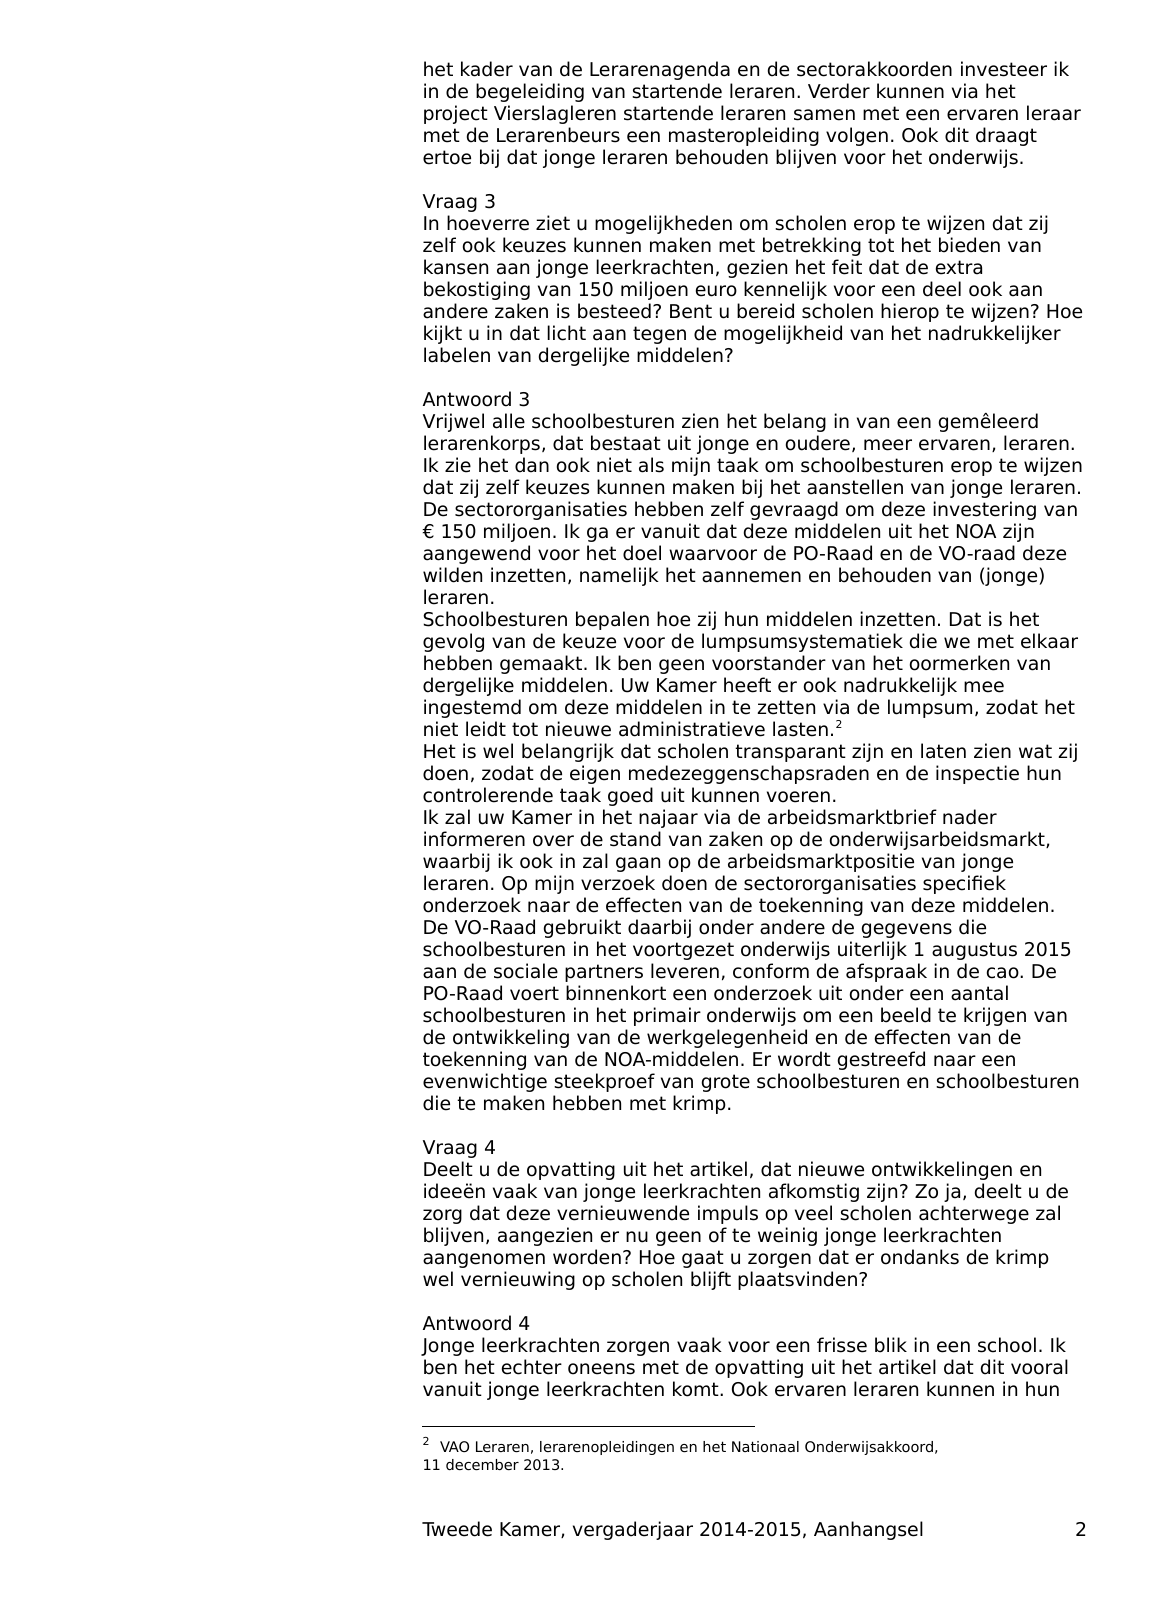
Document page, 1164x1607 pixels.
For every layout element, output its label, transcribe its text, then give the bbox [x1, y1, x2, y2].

text In hoeverre ziet u mogelijkheden om scholen erop te wijzen dat zij zelf ook keuzes kunnen maken met betrekking tot het bieden van kansen aan jonge leerkrachten, gezien het feit dat de extra bekostiging van 150 miljoen euro kennelijk voor een deel ook aan andere zaken is besteed? Bent u bereid scholen hierop te wijzen? Hoe kijkt u in dat licht aan tegen de mogelijkheid van het nadrukkelijker labelen van dergelijke middelen? [422, 213, 1087, 367]
text Vraag 3 [422, 191, 1087, 213]
text Vraag 4 [422, 1137, 1087, 1159]
text Antwoord 4 [422, 1313, 1087, 1335]
text VAO Leraren, lerarenopleidingen en het Nationaal Onderwijsakkoord, [422, 1435, 1087, 1457]
text 11 december 2013. [422, 1457, 1087, 1474]
text Antwoord 3 [422, 389, 1087, 411]
text Schoolbesturen bepalen hoe zij hun middelen inzetten. Dat is het gevolg van de keuze voor de lumpsumsystematiek die we met elkaar hebben gemaakt. Ik ben geen voorstander van het oormerken van dergelijke middelen. Uw Kamer heeft er ook nadrukkelijk mee ingestemd om deze middelen in te zetten via de lumpsum, zodat het niet leidt tot nieuwe administratieve lasten. [422, 609, 1087, 741]
text Het is wel belangrijk dat scholen transparant zijn en laten zien wat zij doen, zodat de eigen medezeggenschapsraden en de inspectie hun controlerende taak goed uit kunnen voeren. [422, 741, 1087, 807]
text De sectororganisaties hebben zelf gevraagd om deze investering van € 150 miljoen. Ik ga er vanuit dat deze middelen uit het NOA zijn aangewend voor het doel waarvoor de PO-Raad en de VO-raad deze wilden inzetten, namelijk het aannemen en behouden van (jonge) leraren. [422, 499, 1087, 609]
text Ik zal uw Kamer in het najaar via de arbeidsmarktbrief nader informeren over de stand van zaken op de onderwijsarbeidsmarkt, waarbij ik ook in zal gaan op de arbeidsmarktpositie van jonge leraren. Op mijn verzoek doen de sectororganisaties specifiek onderzoek naar de effecten van de toekenning van deze middelen. De VO-Raad gebruikt daarbij onder andere de gegevens die schoolbesturen in het voortgezet onderwijs uiterlijk 1 augustus 2015 aan de sociale partners leveren, conform de afspraak in de cao. De PO-Raad voert binnenkort een onderzoek uit onder een aantal schoolbesturen in het primair onderwijs om een beeld te krijgen van de ontwikkeling van de werkgelegenheid en de effecten van de toekenning van de NOA-middelen. Er wordt gestreefd naar een evenwichtige steekproef van grote schoolbesturen en schoolbesturen die te maken hebben met krimp. [422, 807, 1087, 1114]
text Vrijwel alle schoolbesturen zien het belang in van een gemêleerd lerarenkorps, dat bestaat uit jonge en oudere, meer ervaren, leraren. Ik zie het dan ook niet als mijn taak om schoolbesturen erop te wijzen dat zij zelf keuzes kunnen maken bij het aanstellen van jonge leraren. [422, 411, 1087, 499]
text het kader van de Lerarenagenda en de sectorakkoorden investeer ik in de begeleiding van startende leraren. Verder kunnen via het project Vierslagleren startende leraren samen met een ervaren leraar met de Lerarenbeurs een masteropleiding volgen. Ook dit draagt ertoe bij dat jonge leraren behouden blijven voor het onderwijs. [422, 59, 1087, 169]
text Jonge leerkrachten zorgen vaak voor een frisse blik in een school. Ik ben het echter oneens met de opvatting uit het artikel dat dit vooral vanuit jonge leerkrachten komt. Ook ervaren leraren kunnen in hun [422, 1335, 1087, 1401]
text Deelt u de opvatting uit het artikel, dat nieuwe ontwikkelingen en ideeën vaak van jonge leerkrachten afkomstig zijn? Zo ja, deelt u de zorg dat deze vernieuwende impuls op veel scholen achterwege zal blijven, aangezien er nu geen of te weinig jonge leerkrachten aangenomen worden? Hoe gaat u zorgen dat er ondanks de krimp wel vernieuwing op scholen blijft plaatsvinden? [422, 1159, 1087, 1291]
